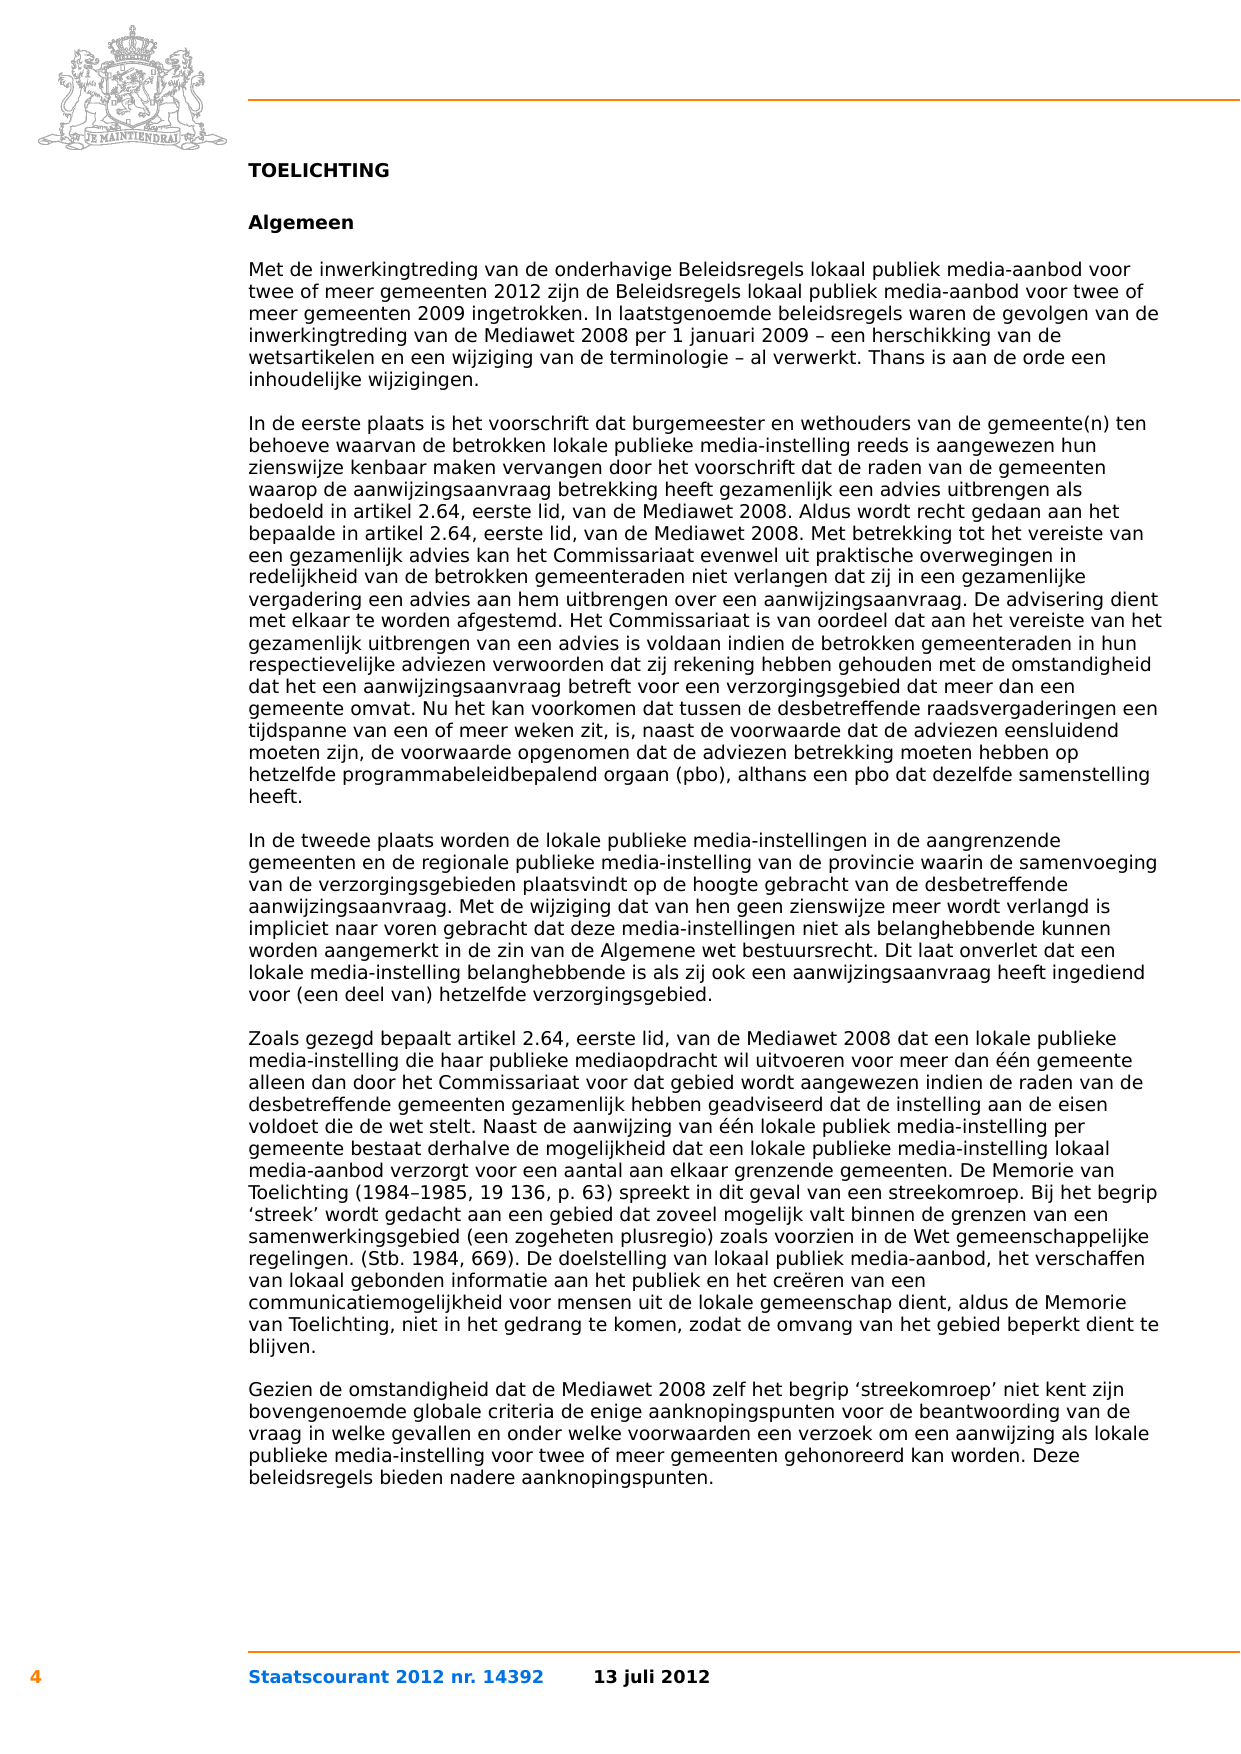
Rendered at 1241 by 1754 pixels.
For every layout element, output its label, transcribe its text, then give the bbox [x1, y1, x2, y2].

subtitle TOELICHTING [248, 160, 1163, 182]
text Gezien de omstandigheid dat de Mediawet 2008 zelf het begrip ‘streekomroep’ niet kent zijn bovengenoemde globale criteria de enige aanknopingspunten voor de beantwoording van de vraag in welke gevallen en onder welke voorwaarden een verzoek om een aanwijzing als lokale publieke media-instelling voor twee of meer gemeenten gehonoreerd kan worden. Deze beleidsregels bieden nadere aanknopingspunten. [248, 1379, 1163, 1489]
subtitle Algemeen [248, 212, 1163, 234]
text In de eerste plaats is het voorschrift dat burgemeester en wethouders van de gemeente(n) ten behoeve waarvan de betrokken lokale publieke media-instelling reeds is aangewezen hun zienswijze kenbaar maken vervangen door het voorschrift dat de raden van de gemeenten waarop de aanwijzingsaanvraag betrekking heeft gezamenlijk een advies uitbrengen als bedoeld in artikel 2.64, eerste lid, van de Mediawet 2008. Aldus wordt recht gedaan aan het bepaalde in artikel 2.64, eerste lid, van de Mediawet 2008. Met betrekking tot het vereiste van een gezamenlijk advies kan het Commissariaat evenwel uit praktische overwegingen in redelijkheid van de betrokken gemeenteraden niet verlangen dat zij in een gezamenlijke vergadering een advies aan hem uitbrengen over een aanwijzingsaanvraag. De advisering dient met elkaar te worden afgestemd. Het Commissariaat is van oordeel dat aan het vereiste van het gezamenlijk uitbrengen van een advies is voldaan indien de betrokken gemeenteraden in hun respectievelijke adviezen verwoorden dat zij rekening hebben gehouden met de omstandigheid dat het een aanwijzingsaanvraag betreft voor een verzorgingsgebied dat meer dan een gemeente omvat. Nu het kan voorkomen dat tussen de desbetreffende raadsvergaderingen een tijdspanne van een of meer weken zit, is, naast de voorwaarde dat de adviezen eensluidend moeten zijn, de voorwaarde opgenomen dat de adviezen betrekking moeten hebben op hetzelfde programmabeleidbepalend orgaan (pbo), althans een pbo dat dezelfde samenstelling heeft. [248, 413, 1163, 808]
text Zoals gezegd bepaalt artikel 2.64, eerste lid, van de Mediawet 2008 dat een lokale publieke media-instelling die haar publieke mediaopdracht wil uitvoeren voor meer dan één gemeente alleen dan door het Commissariaat voor dat gebied wordt aangewezen indien de raden van de desbetreffende gemeenten gezamenlijk hebben geadviseerd dat de instelling aan de eisen voldoet die de wet stelt. Naast de aanwijzing van één lokale publiek media-instelling per gemeente bestaat derhalve de mogelijkheid dat een lokale publieke media-instelling lokaal media-aanbod verzorgt voor een aantal aan elkaar grenzende gemeenten. De Memorie van Toelichting (1984–1985, 19 136, p. 63) spreekt in dit geval van een streekomroep. Bij het begrip ‘streek’ wordt gedacht aan een gebied dat zoveel mogelijk valt binnen de grenzen van een samenwerkingsgebied (een zogeheten plusregio) zoals voorzien in de Wet gemeenschappelijke regelingen. (Stb. 1984, 669). De doelstelling van lokaal publiek media-aanbod, het verschaffen van lokaal gebonden informatie aan het publiek en het creëren van een communicatiemogelijkheid voor mensen uit de lokale gemeenschap dient, aldus de Memorie van Toelichting, niet in het gedrang te komen, zodat de omvang van het gebied beperkt dient te blijven. [248, 1028, 1163, 1357]
text In de tweede plaats worden de lokale publieke media-instellingen in de aangrenzende gemeenten en de regionale publieke media-instelling van de provincie waarin de samenvoeging van de verzorgingsgebieden plaatsvindt op de hoogte gebracht van de desbetreffende aanwijzingsaanvraag. Met de wijziging dat van hen geen zienswijze meer wordt verlangd is impliciet naar voren gebracht dat deze media-instellingen niet als belanghebbende kunnen worden aangemerkt in de zin van de Algemene wet bestuursrecht. Dit laat onverlet dat een lokale media-instelling belanghebbende is als zij ook een aanwijzingsaanvraag heeft ingediend voor (een deel van) hetzelfde verzorgingsgebied. [248, 830, 1163, 1006]
text Met de inwerkingtreding van de onderhavige Beleidsregels lokaal publiek media-aanbod voor twee of meer gemeenten 2012 zijn de Beleidsregels lokaal publiek media-aanbod voor twee of meer gemeenten 2009 ingetrokken. In laatstgenoemde beleidsregels waren de gevolgen van de inwerkingtreding van de Mediawet 2008 per 1 januari 2009 – een herschikking van de wetsartikelen en een wijziging van de terminologie – al verwerkt. Thans is aan de orde een inhoudelijke wijzigingen. [248, 259, 1163, 391]
picture [38, 25, 227, 150]
